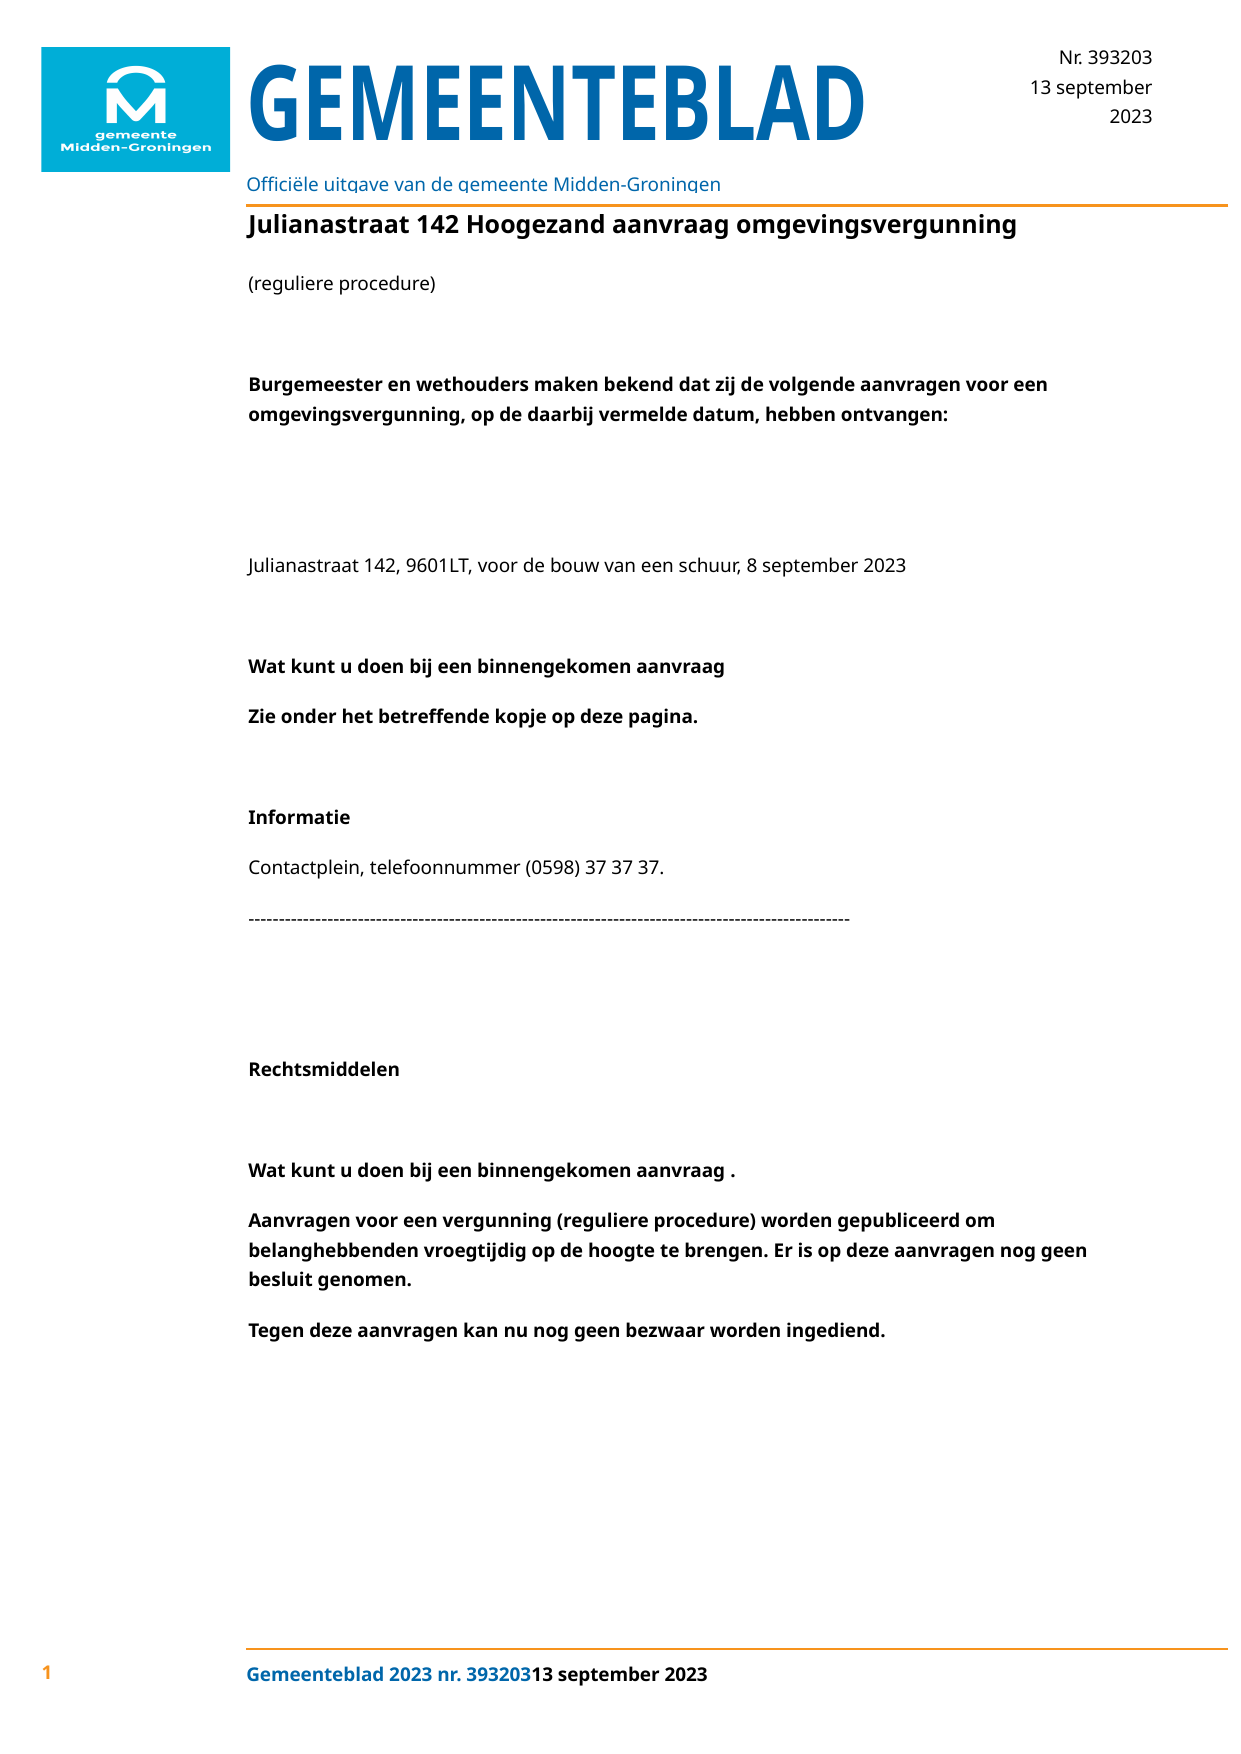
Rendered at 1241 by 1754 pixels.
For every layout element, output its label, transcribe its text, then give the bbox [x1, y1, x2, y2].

text --------------------------------------------------------------------------------------------------- [248, 905, 1152, 931]
text Burgemeester en wethouders maken bekend dat zij de volgende aanvragen voor een omgevingsvergunning, op de daarbij vermelde datum, hebben ontvangen: [248, 371, 1152, 426]
text Informatie [248, 804, 1152, 830]
text Contactplein, telefoonnummer (0598) 37 37 37. [248, 854, 1152, 880]
text Julianastraat 142 Hoogezand aanvraag omgevingsvergunning [248, 207, 1152, 241]
text Tegen deze aanvragen kan nu nog geen bezwaar worden ingediend. [248, 1317, 1152, 1343]
picture [184, 146, 190, 153]
text Julianastraat 142, 9601LT, voor de bouw van een schuur, 8 september 2023 [248, 552, 1152, 578]
text (reguliere procedure) [248, 270, 1152, 296]
text Wat kunt u doen bij een binnengekomen aanvraag [248, 653, 1152, 678]
text Zie onder het betreffende kopje op deze pagina. [248, 703, 1152, 729]
picture [108, 66, 164, 82]
text Rechtsmiddelen [248, 1056, 1152, 1082]
text Aanvragen voor een vergunning (reguliere procedure) worden gepubliceerd om belanghebbenden vroegtijdig op de hoogte te brengen. Er is op deze aanvragen nog geen besluit genomen. [248, 1207, 1152, 1292]
picture [107, 89, 165, 122]
text Wat kunt u doen bij een binnengekomen aanvraag . [248, 1157, 1152, 1183]
